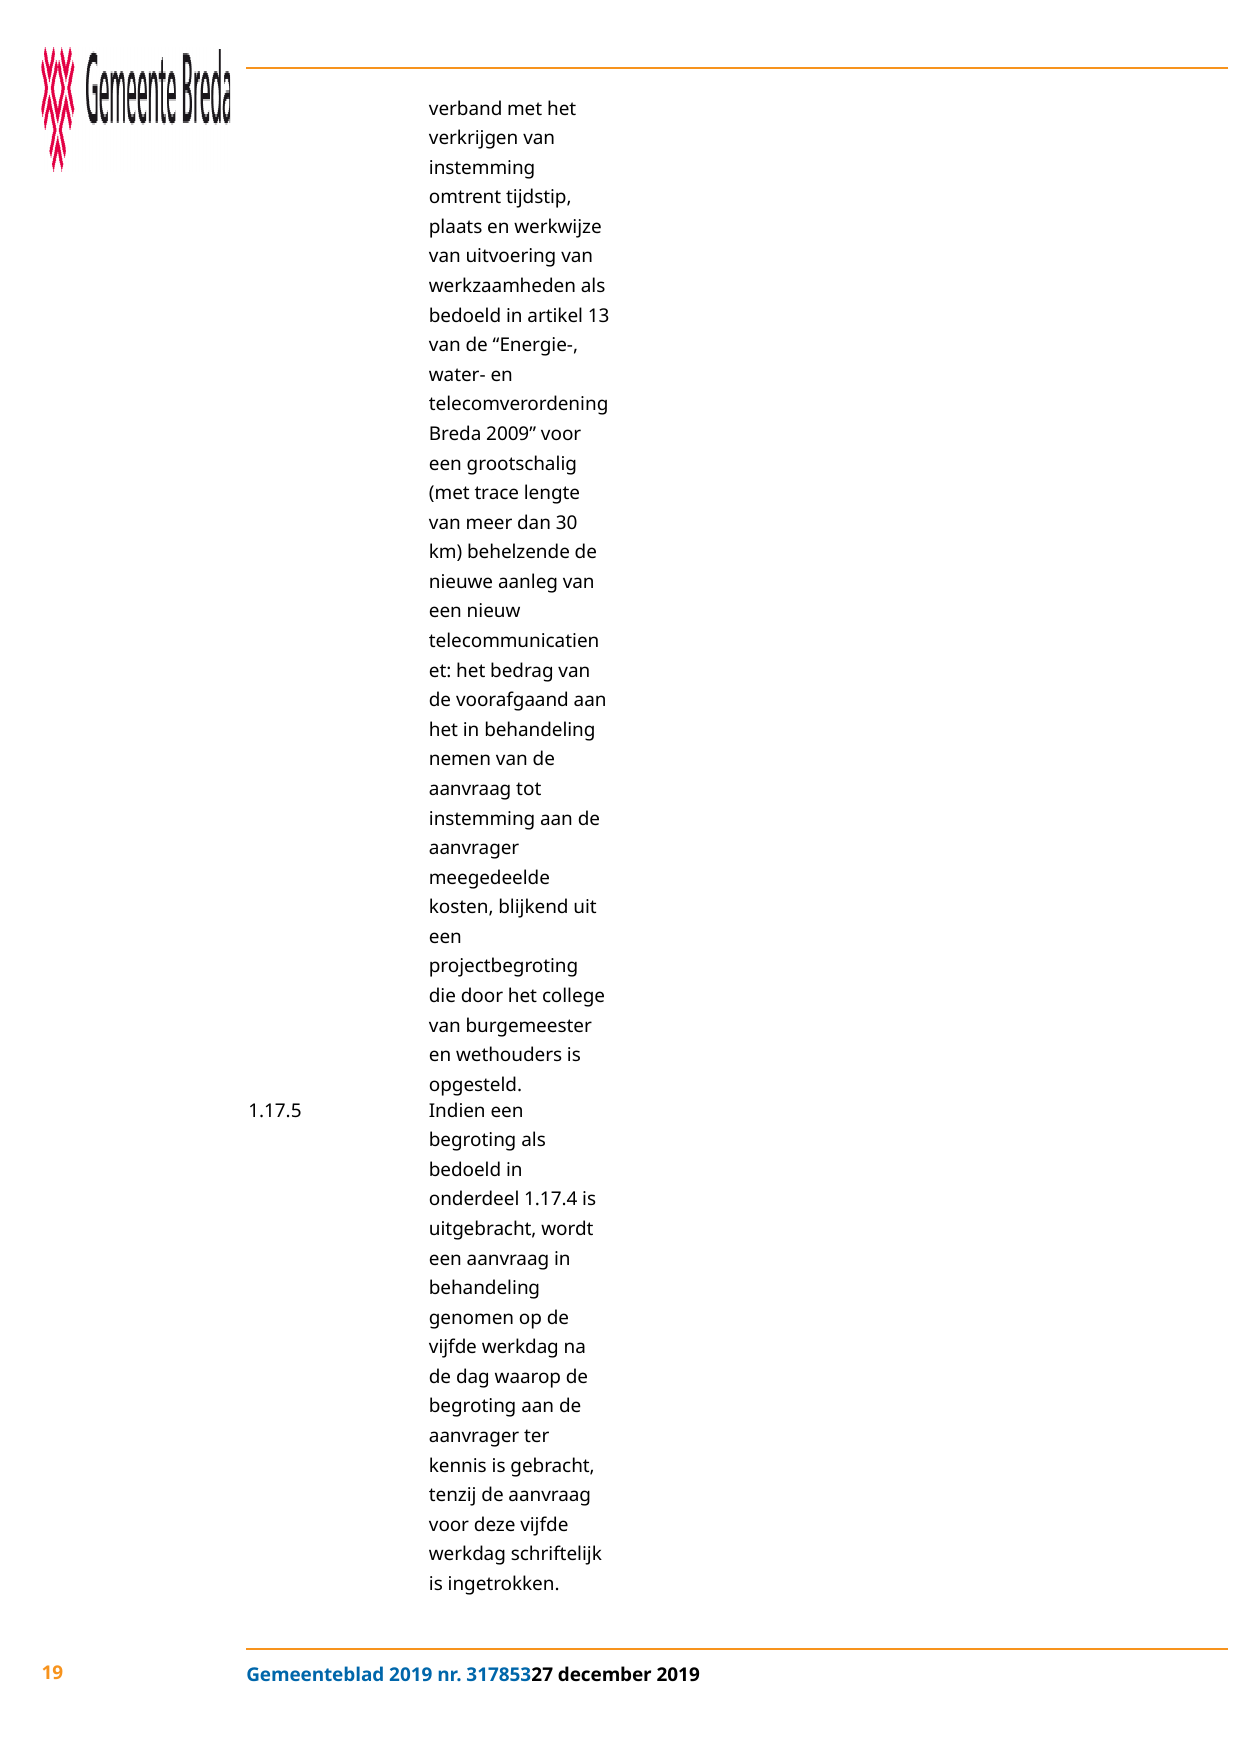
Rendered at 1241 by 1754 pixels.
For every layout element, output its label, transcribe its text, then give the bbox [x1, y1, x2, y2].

table_cell [790, 1097, 971, 1596]
table_cell [971, 95, 1152, 1097]
table_cell Indien een begroting als bedoeld in onderdeel 1.17.4 is uitgebracht, wordt een aanvraag in behandeling genomen op de vijfde werkdag na de dag waarop de begroting aan de aanvrager ter kennis is gebracht, tenzij de aanvraag voor deze vijfde werkdag schriftelijk is ingetrokken. [429, 1097, 609, 1596]
table_cell 1.17.5 [248, 1097, 429, 1596]
table_cell [790, 95, 971, 1097]
table_cell [248, 95, 429, 1097]
table_cell [609, 95, 790, 1097]
table_cell [609, 1097, 790, 1596]
table_cell [971, 1097, 1152, 1596]
picture [41, 47, 231, 172]
table_cell verband met het verkrijgen van instemming omtrent tijdstip, plaats en werkwijze van uitvoering van werkzaamheden als bedoeld in artikel 13 van de “Energie-, water- en telecomverordening Breda 2009” voor een grootschalig (met trace lengte van meer dan 30 km) behelzende de nieuwe aanleg van een nieuw telecommunicatienet: het bedrag van de voorafgaand aan het in behandeling nemen van de aanvraag tot instemming aan de aanvrager meegedeelde kosten, blijkend uit een projectbegroting die door het college van burgemeester en wethouders is opgesteld. [429, 95, 609, 1097]
